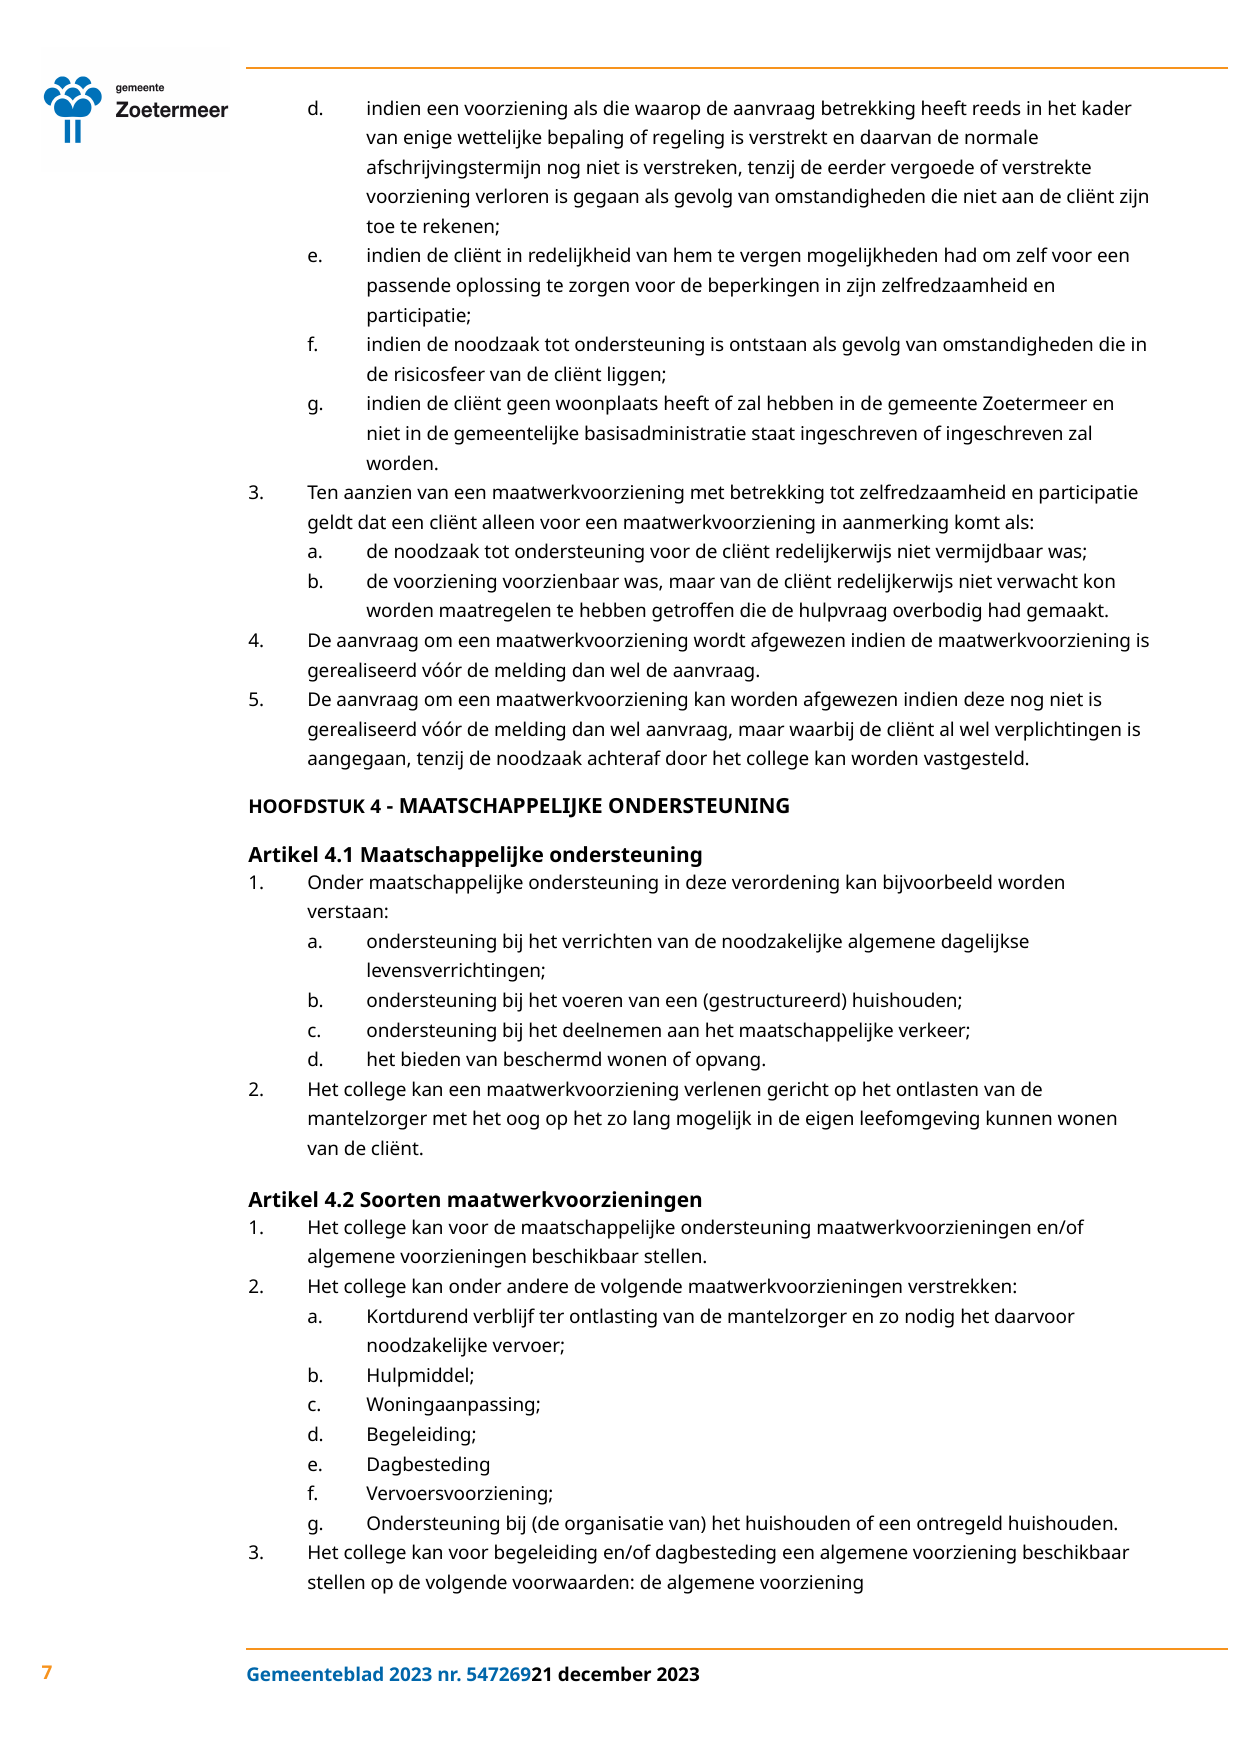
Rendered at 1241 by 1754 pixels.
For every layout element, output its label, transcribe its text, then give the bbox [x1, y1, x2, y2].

list Ten aanzien van een maatwerkvoorziening met betrekking tot zelfredzaamheid en participatie geldt dat een cliënt alleen voor een maatwerkvoorziening in aanmerking komt als: [248, 479, 1152, 535]
list ondersteuning bij het voeren van een (gestructureerd) huishouden; [307, 987, 1152, 1013]
list Begeleiding; [307, 1421, 1152, 1447]
list ondersteuning bij het verrichten van de noodzakelijke algemene dagelijkse levensverrichtingen; [307, 928, 1152, 983]
list Het college kan voor de maatschappelijke ondersteuning maatwerkvoorzieningen en/of algemene voorzieningen beschikbaar stellen. [248, 1214, 1152, 1269]
list Ondersteuning bij (de organisatie van) het huishouden of een ontregeld huishouden. [307, 1510, 1152, 1536]
list Woningaanpassing; [307, 1392, 1152, 1417]
list indien de cliënt in redelijkheid van hem te vergen mogelijkheden had om zelf voor een passende oplossing te zorgen voor de beperkingen in zijn zelfredzaamheid en participatie; [307, 243, 1152, 328]
list indien de cliënt geen woonplaats heeft of zal hebben in de gemeente Zoetermeer en niet in de gemeentelijke basisadministratie staat ingeschreven of ingeschreven zal worden. [307, 391, 1152, 476]
list de voorziening voorzienbaar was, maar van de cliënt redelijkerwijs niet verwacht kon worden maatregelen te hebben getroffen die de hulpvraag overbodig had gemaakt. [307, 568, 1152, 623]
list het bieden van beschermd wonen of opvang. [307, 1046, 1152, 1072]
list ondersteuning bij het deelnemen aan het maatschappelijke verkeer; [307, 1017, 1152, 1043]
picture [41, 47, 231, 172]
list De aanvraag om een maatwerkvoorziening kan worden afgewezen indien deze nog niet is gerealiseerd vóór de melding dan wel aanvraag, maar waarbij de cliënt al wel verplichtingen is aangegaan, tenzij de noodzaak achteraf door het college kan worden vastgesteld. [248, 686, 1152, 771]
list Het college kan onder andere de volgende maatwerkvoorzieningen verstrekken: [248, 1273, 1152, 1299]
list De aanvraag om een maatwerkvoorziening wordt afgewezen indien de maatwerkvoorziening is gerealiseerd vóór de melding dan wel de aanvraag. [248, 627, 1152, 683]
list indien de noodzaak tot ondersteuning is ontstaan als gevolg van omstandigheden die in de risicosfeer van de cliënt liggen; [307, 331, 1152, 387]
list Onder maatschappelijke ondersteuning in deze verordening kan bijvoorbeeld worden verstaan: [248, 869, 1152, 924]
text Artikel 4.1 Maatschappelijke ondersteuning [248, 841, 1152, 869]
list de noodzaak tot ondersteuning voor de cliënt redelijkerwijs niet vermijdbaar was; [307, 538, 1152, 564]
list Hulpmiddel; [307, 1362, 1152, 1388]
list Dagbesteding [307, 1451, 1152, 1476]
list Kortdurend verblijf ter ontlasting van de mantelzorger en zo nodig het daarvoor noodzakelijke vervoer; [307, 1303, 1152, 1358]
list Het college kan voor begeleiding en/of dagbesteding een algemene voorziening beschikbaar stellen op de volgende voorwaarden: de algemene voorziening [248, 1539, 1152, 1595]
list Vervoersvoorziening; [307, 1480, 1152, 1506]
text HOOFDSTUK 4 - MAATSCHAPPELIJKE ONDERSTEUNING [248, 791, 1152, 820]
list Het college kan een maatwerkvoorziening verlenen gericht op het ontlasten van de mantelzorger met het oog op het zo lang mogelijk in de eigen leefomgeving kunnen wonen van de cliënt. [248, 1076, 1152, 1161]
list indien een voorziening als die waarop de aanvraag betrekking heeft reeds in het kader van enige wettelijke bepaling of regeling is verstrekt en daarvan de normale afschrijvingstermijn nog niet is verstreken, tenzij de eerder vergoede of verstrekte voorziening verloren is gegaan als gevolg van omstandigheden die niet aan de cliënt zijn toe te rekenen; [307, 95, 1152, 239]
text Artikel 4.2 Soorten maatwerkvoorzieningen [248, 1186, 1152, 1214]
